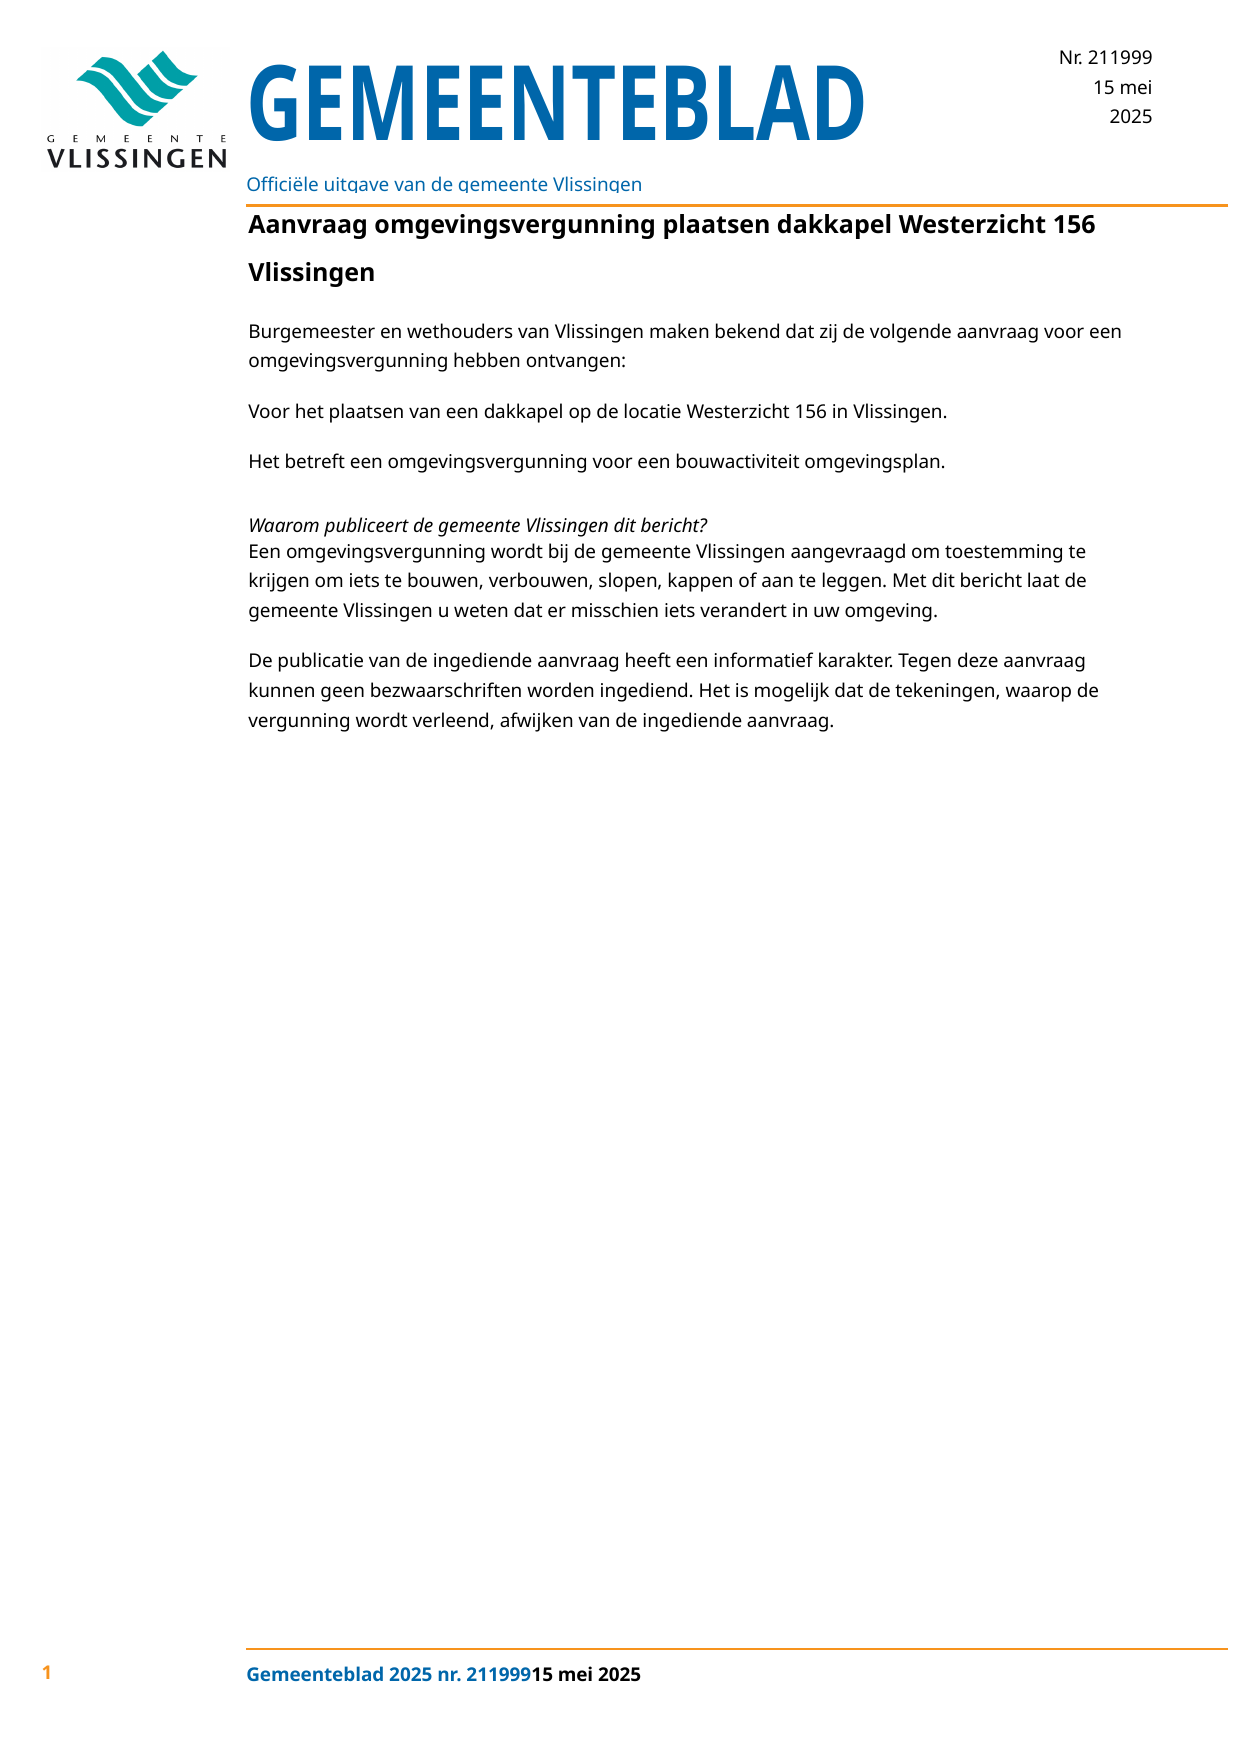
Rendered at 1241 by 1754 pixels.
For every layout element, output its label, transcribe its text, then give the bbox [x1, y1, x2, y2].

text De publicatie van de ingediende aanvraag heeft een informatief karakter. Tegen deze aanvraag kunnen geen bezwaarschriften worden ingediend. Het is mogelijk dat de tekeningen, waarop de vergunning wordt verleend, afwijken van de ingediende aanvraag. [248, 648, 1152, 732]
text Het betreft een omgevingsvergunning voor een bouwactiviteit omgevingsplan. [248, 448, 1152, 474]
text Een omgevingsvergunning wordt bij de gemeente Vlissingen aangevraagd om toestemming te krijgen om iets te bouwen, verbouwen, slopen, kappen of aan te leggen. Met dit bericht laat de gemeente Vlissingen u weten dat er misschien iets verandert in uw omgeving. [248, 538, 1152, 623]
picture [41, 47, 231, 172]
text Aanvraag omgevingsvergunning plaatsen dakkapel Westerzicht 156 Vlissingen [248, 207, 1152, 288]
text Burgemeester en wethouders van Vlissingen maken bekend dat zij de volgende aanvraag voor een omgevingsvergunning hebben ontvangen: [248, 318, 1152, 373]
text Voor het plaatsen van een dakkapel op de locatie Westerzicht 156 in Vlissingen. [248, 398, 1152, 424]
text Waarom publiceert de gemeente Vlissingen dit bericht? [248, 512, 1152, 538]
